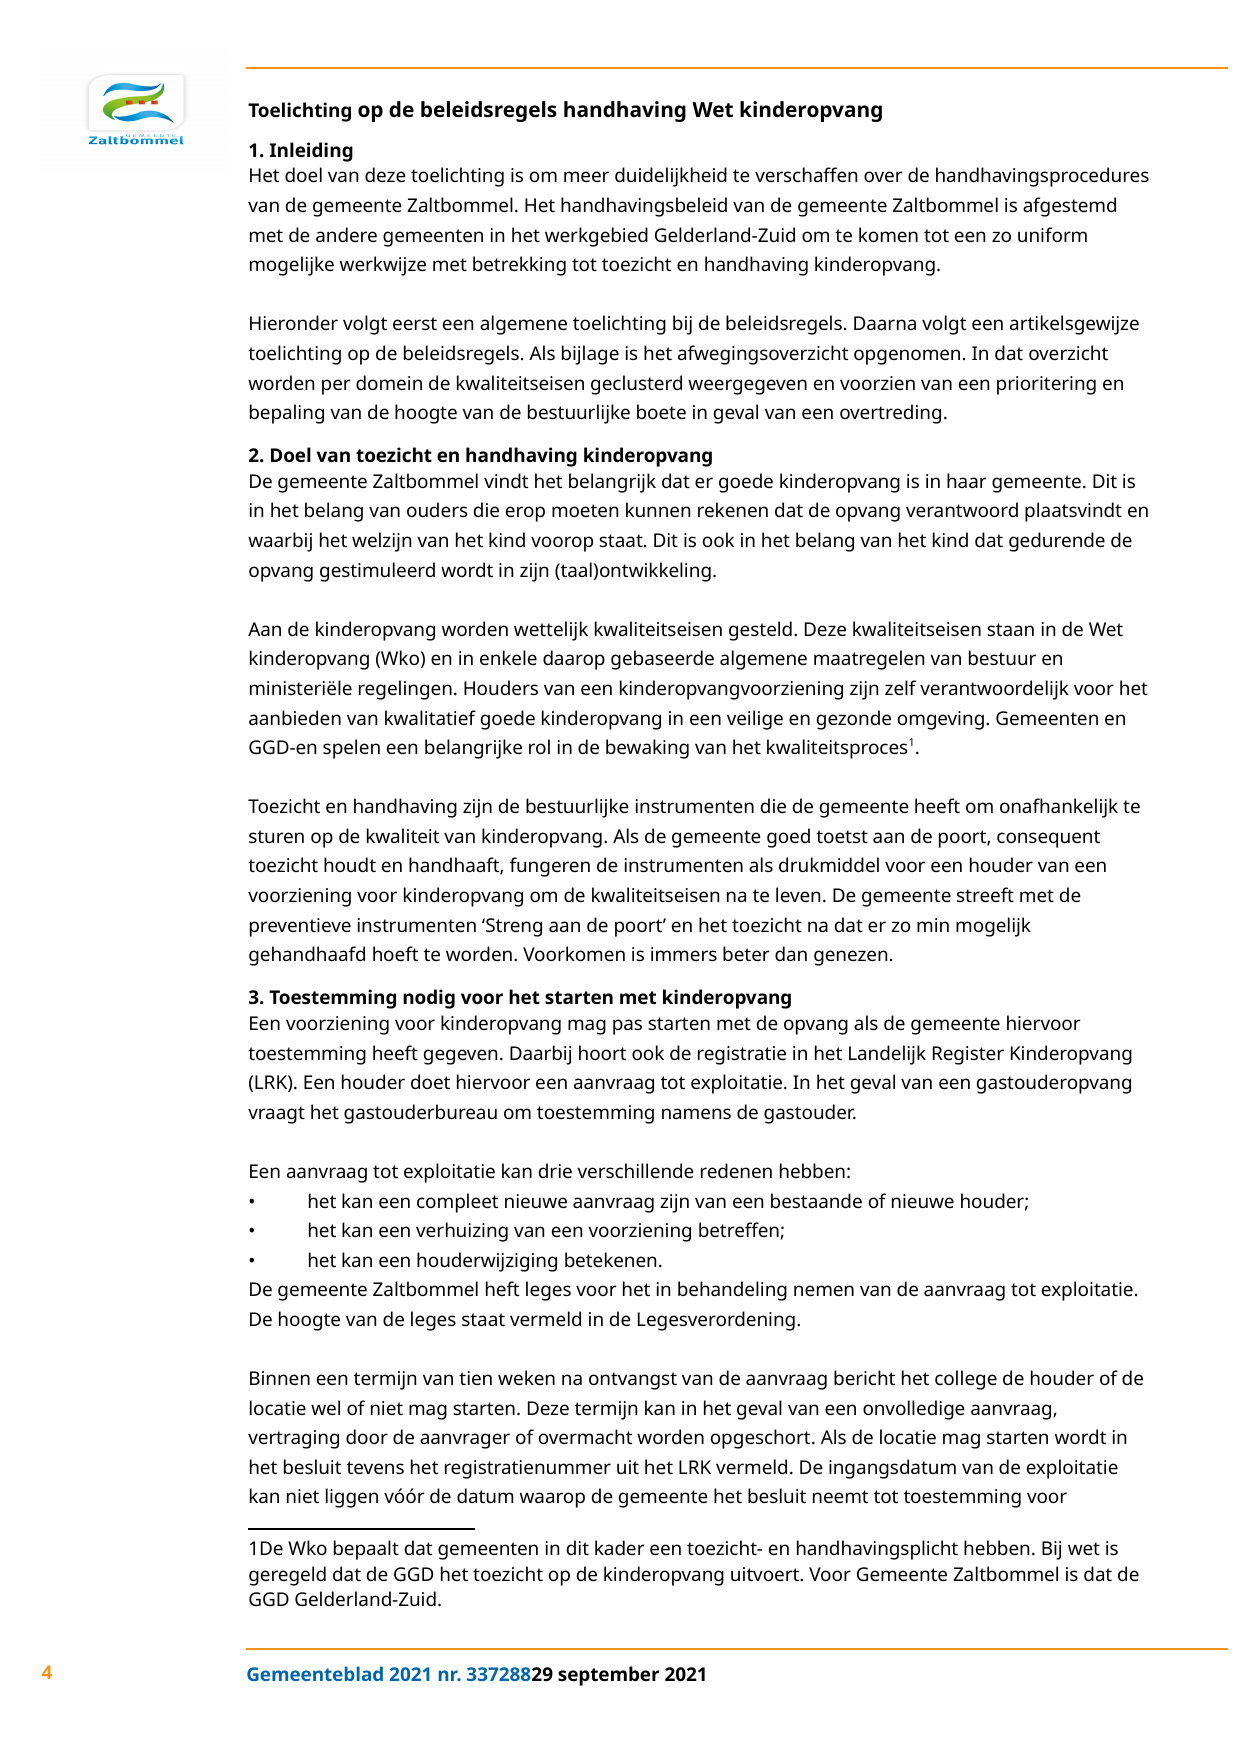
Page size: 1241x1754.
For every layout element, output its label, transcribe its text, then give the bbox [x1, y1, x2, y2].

text 1. Inleiding [248, 137, 1152, 163]
text Aan de kinderopvang worden wettelijk kwaliteitseisen gesteld. Deze kwaliteitseisen staan in de Wet kinderopvang (Wko) en in enkele daarop gebaseerde algemene maatregelen van bestuur en ministeriële regelingen. Houders van een kinderopvangvoorziening zijn zelf verantwoordelijk voor het aanbieden van kwalitatief goede kinderopvang in een veilige en gezonde omgeving. Gemeenten en GGD-en spelen een belangrijke rol in de bewaking van het kwaliteitsproces. [248, 616, 1152, 760]
picture [41, 47, 231, 172]
text 3. Toestemming nodig voor het starten met kinderopvang [248, 984, 1152, 1010]
text Toezicht en handhaving zijn de bestuurlijke instrumenten die de gemeente heeft om onafhankelijk te sturen op de kwaliteit van kinderopvang. Als de gemeente goed toetst aan de poort, consequent toezicht houdt en handhaaft, fungeren de instrumenten als drukmiddel voor een houder van een voorziening voor kinderopvang om de kwaliteitseisen na te leven. De gemeente streeft met de preventieve instrumenten ‘Streng aan de poort’ en het toezicht na dat er zo min mogelijk gehandhaafd hoeft te worden. Voorkomen is immers beter dan genezen. [248, 793, 1152, 967]
text De Wko bepaalt dat gemeenten in dit kader een toezicht- en handhavingsplicht hebben. Bij wet is geregeld dat de GGD het toezicht op de kinderopvang uitvoert. Voor Gemeente Zaltbommel is dat de GGD Gelderland-Zuid. [248, 1535, 1152, 1612]
text Binnen een termijn van tien weken na ontvangst van de aanvraag bericht het college de houder of de locatie wel of niet mag starten. Deze termijn kan in het geval van een onvolledige aanvraag, vertraging door de aanvrager of overmacht worden opgeschort. Als de locatie mag starten wordt in het besluit tevens het registratienummer uit het LRK vermeld. De ingangsdatum van de exploitatie kan niet liggen vóór de datum waarop de gemeente het besluit neemt tot toestemming voor [248, 1365, 1152, 1509]
list het kan een houderwijziging betekenen. [248, 1247, 1152, 1273]
list het kan een verhuizing van een voorziening betreffen; [248, 1217, 1152, 1243]
text Toelichting op de beleidsregels handhaving Wet kinderopvang [248, 95, 1152, 123]
list het kan een compleet nieuwe aanvraag zijn van een bestaande of nieuwe houder; [248, 1188, 1152, 1213]
text Een voorziening voor kinderopvang mag pas starten met de opvang als de gemeente hiervoor toestemming heeft gegeven. Daarbij hoort ook de registratie in het Landelijk Register Kinderopvang (LRK). Een houder doet hiervoor een aanvraag tot exploitatie. In het geval van een gastouderopvang vraagt het gastouderbureau om toestemming namens de gastouder. [248, 1010, 1152, 1125]
text De gemeente Zaltbommel vindt het belangrijk dat er goede kinderopvang is in haar gemeente. Dit is in het belang van ouders die erop moeten kunnen rekenen dat de opvang verantwoord plaatsvindt en waarbij het welzijn van het kind voorop staat. Dit is ook in het belang van het kind dat gedurende de opvang gestimuleerd wordt in zijn (taal)ontwikkeling. [248, 468, 1152, 583]
text Het doel van deze toelichting is om meer duidelijkheid te verschaffen over de handhavingsprocedures van de gemeente Zaltbommel. Het handhavingsbeleid van de gemeente Zaltbommel is afgestemd met de andere gemeenten in het werkgebied Gelderland-Zuid om te komen tot een zo uniform mogelijke werkwijze met betrekking tot toezicht en handhaving kinderopvang. [248, 163, 1152, 277]
text Een aanvraag tot exploitatie kan drie verschillende redenen hebben: [248, 1158, 1152, 1184]
text 2. Doel van toezicht en handhaving kinderopvang [248, 442, 1152, 468]
text De gemeente Zaltbommel heft leges voor het in behandeling nemen van de aanvraag tot exploitatie. De hoogte van de leges staat vermeld in de Legesverordening. [248, 1277, 1152, 1332]
text Hieronder volgt eerst een algemene toelichting bij de beleidsregels. Daarna volgt een artikelsgewijze toelichting op de beleidsregels. Als bijlage is het afwegingsoverzicht opgenomen. In dat overzicht worden per domein de kwaliteitseisen geclusterd weergegeven en voorzien van een prioritering en bepaling van de hoogte van de bestuurlijke boete in geval van een overtreding. [248, 311, 1152, 425]
